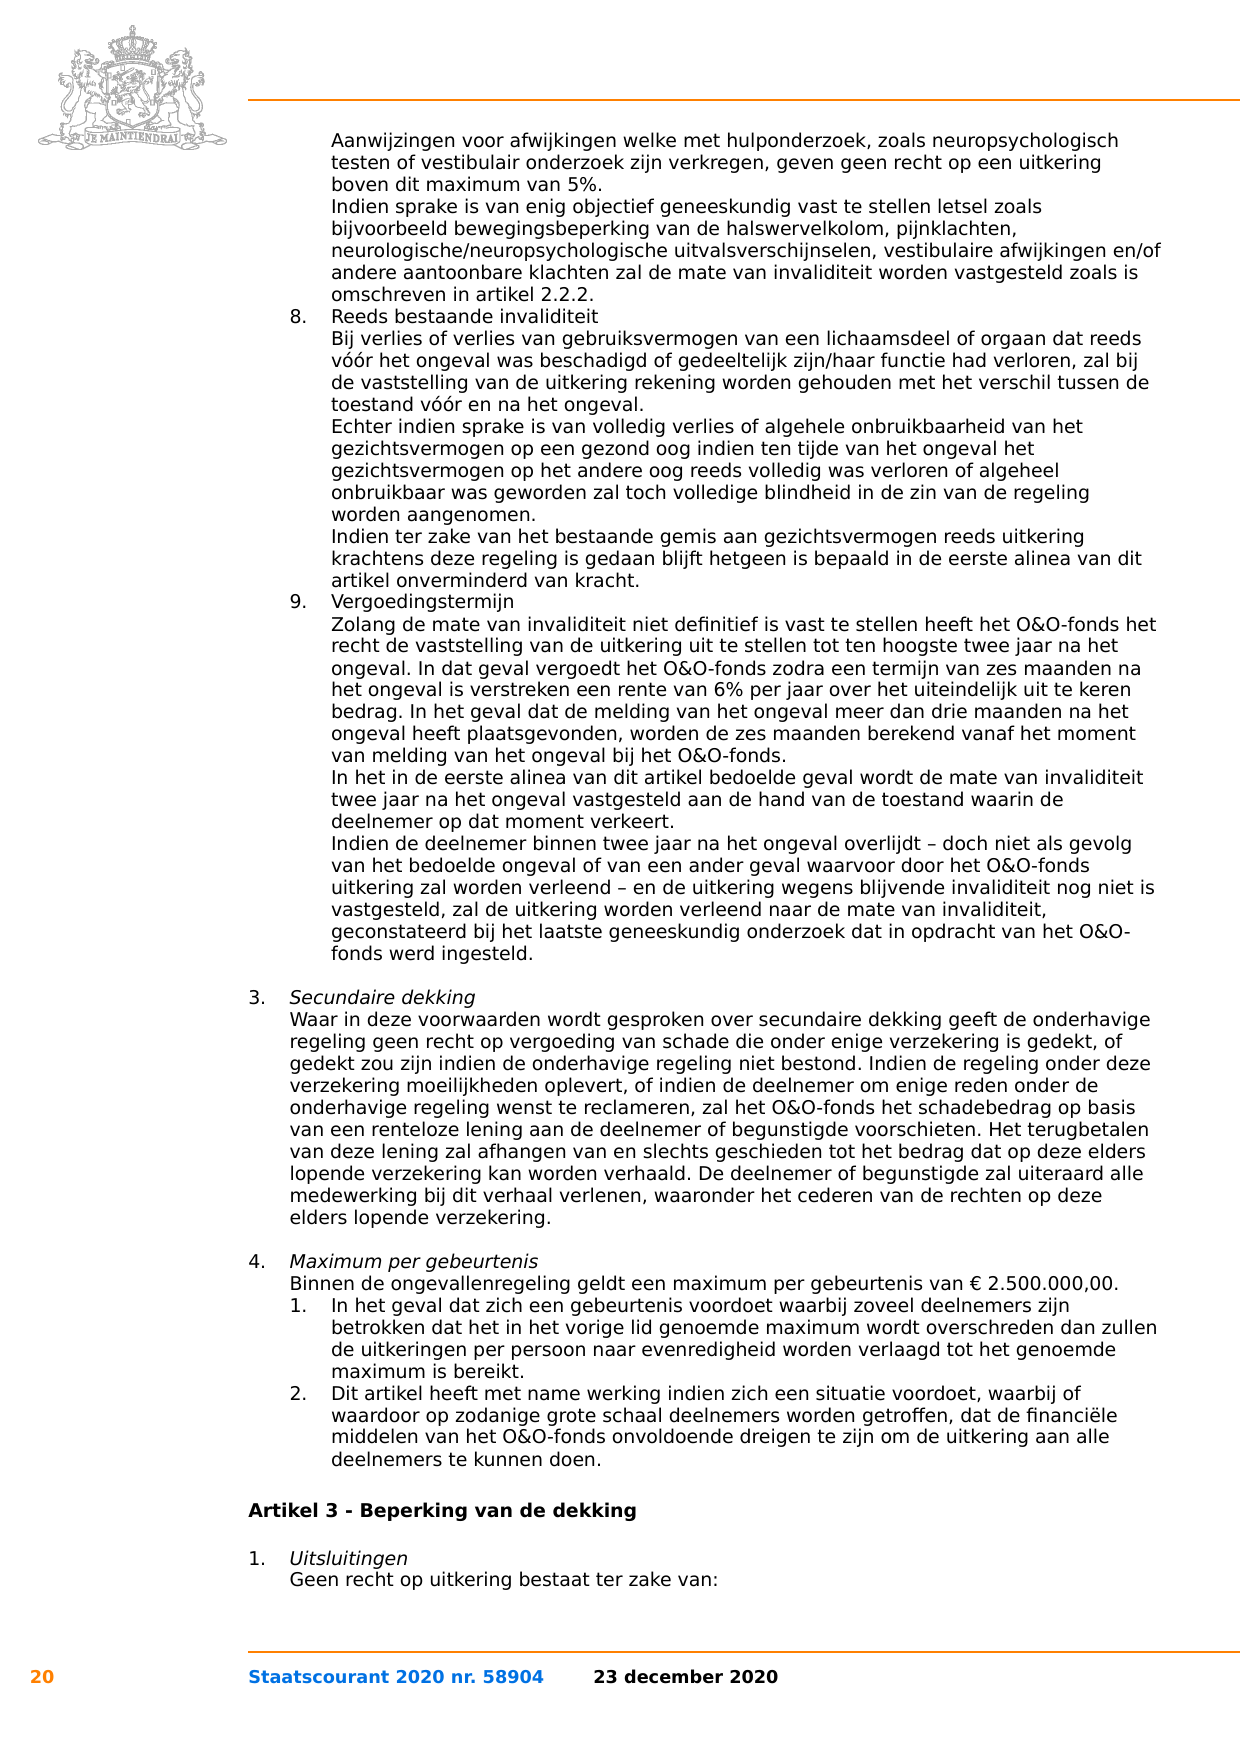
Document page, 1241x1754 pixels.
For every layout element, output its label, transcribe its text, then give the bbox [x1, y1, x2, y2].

text 1. Uitsluitingen [248, 1547, 1163, 1569]
text In het in de eerste alinea van dit artikel bedoelde geval wordt de mate van invaliditeit twee jaar na het ongeval vastgesteld aan de hand van de toestand waarin de deelnemer op dat moment verkeert. [331, 767, 1163, 833]
text 4. Maximum per gebeurtenis [248, 1251, 1163, 1273]
text Indien de deelnemer binnen twee jaar na het ongeval overlijdt – doch niet als gevolg van het bedoelde ongeval of van een ander geval waarvoor door het O&O-fonds uitkering zal worden verleend – en de uitkering wegens blijvende invaliditeit nog niet is vastgesteld, zal de uitkering worden verleend naar de mate van invaliditeit, geconstateerd bij het laatste geneeskundig onderzoek dat in opdracht van het O&O-fonds werd ingesteld. [331, 833, 1163, 965]
text 8. Reeds bestaande invaliditeit [289, 306, 1163, 328]
text Binnen de ongevallenregeling geldt een maximum per gebeurtenis van € 2.500.000,00. [289, 1273, 1163, 1294]
text Indien sprake is van enig objectief geneeskundig vast te stellen letsel zoals bijvoorbeeld bewegingsbeperking van de halswervelkolom, pijnklachten, neurologische/neuropsychologische uitvalsverschijnselen, vestibulaire afwijkingen en/of andere aantoonbare klachten zal de mate van invaliditeit worden vastgesteld zoals is omschreven in artikel 2.2.2. [331, 196, 1163, 306]
text Zolang de mate van invaliditeit niet definitief is vast te stellen heeft het O&O-fonds het recht de vaststelling van de uitkering uit te stellen tot ten hoogste twee jaar na het ongeval. In dat geval vergoedt het O&O-fonds zodra een termijn van zes maanden na het ongeval is verstreken een rente van 6% per jaar over het uiteindelijk uit te keren bedrag. In het geval dat de melding van het ongeval meer dan drie maanden na het ongeval heeft plaatsgevonden, worden de zes maanden berekend vanaf het moment van melding van het ongeval bij het O&O-fonds. [331, 613, 1163, 767]
text Echter indien sprake is van volledig verlies of algehele onbruikbaarheid van het gezichtsvermogen op een gezond oog indien ten tijde van het ongeval het gezichtsvermogen op het andere oog reeds volledig was verloren of algeheel onbruikbaar was geworden zal toch volledige blindheid in de zin van de regeling worden aangenomen. [331, 416, 1163, 526]
text Aanwijzingen voor afwijkingen welke met hulponderzoek, zoals neuropsychologisch testen of vestibulair onderzoek zijn verkregen, geven geen recht op een uitkering boven dit maximum van 5%. [331, 130, 1163, 196]
text Bij verlies of verlies van gebruiksvermogen van een lichaamsdeel of orgaan dat reeds vóór het ongeval was beschadigd of gedeeltelijk zijn/haar functie had verloren, zal bij de vaststelling van de uitkering rekening worden gehouden met het verschil tussen de toestand vóór en na het ongeval. [331, 328, 1163, 416]
text 9. Vergoedingstermijn [289, 591, 1163, 613]
text 3. Secundaire dekking [248, 987, 1163, 1009]
text Waar in deze voorwaarden wordt gesproken over secundaire dekking geeft de onderhavige regeling geen recht op vergoeding van schade die onder enige verzekering is gedekt, of gedekt zou zijn indien de onderhavige regeling niet bestond. Indien de regeling onder deze verzekering moeilijkheden oplevert, of indien de deelnemer om enige reden onder de onderhavige regeling wenst te reclameren, zal het O&O-fonds het schadebedrag op basis van een renteloze lening aan de deelnemer of begunstigde voorschieten. Het terugbetalen van deze lening zal afhangen van en slechts geschieden tot het bedrag dat op deze elders lopende verzekering kan worden verhaald. De deelnemer of begunstigde zal uiteraard alle medewerking bij dit verhaal verlenen, waaronder het cederen van de rechten op deze elders lopende verzekering. [289, 1009, 1163, 1229]
subtitle Artikel 3 - Beperking van de dekking [248, 1500, 1163, 1522]
text 2. Dit artikel heeft met name werking indien zich een situatie voordoet, waarbij of waardoor op zodanige grote schaal deelnemers worden getroffen, dat de financiële middelen van het O&O-fonds onvoldoende dreigen te zijn om de uitkering aan alle deelnemers te kunnen doen. [289, 1382, 1163, 1470]
text Geen recht op uitkering bestaat ter zake van: [289, 1569, 1163, 1591]
text Indien ter zake van het bestaande gemis aan gezichtsvermogen reeds uitkering krachtens deze regeling is gedaan blijft hetgeen is bepaald in de eerste alinea van dit artikel onverminderd van kracht. [331, 526, 1163, 591]
picture [38, 25, 227, 150]
text 1. In het geval dat zich een gebeurtenis voordoet waarbij zoveel deelnemers zijn betrokken dat het in het vorige lid genoemde maximum wordt overschreden dan zullen de uitkeringen per persoon naar evenredigheid worden verlaagd tot het genoemde maximum is bereikt. [289, 1294, 1163, 1382]
